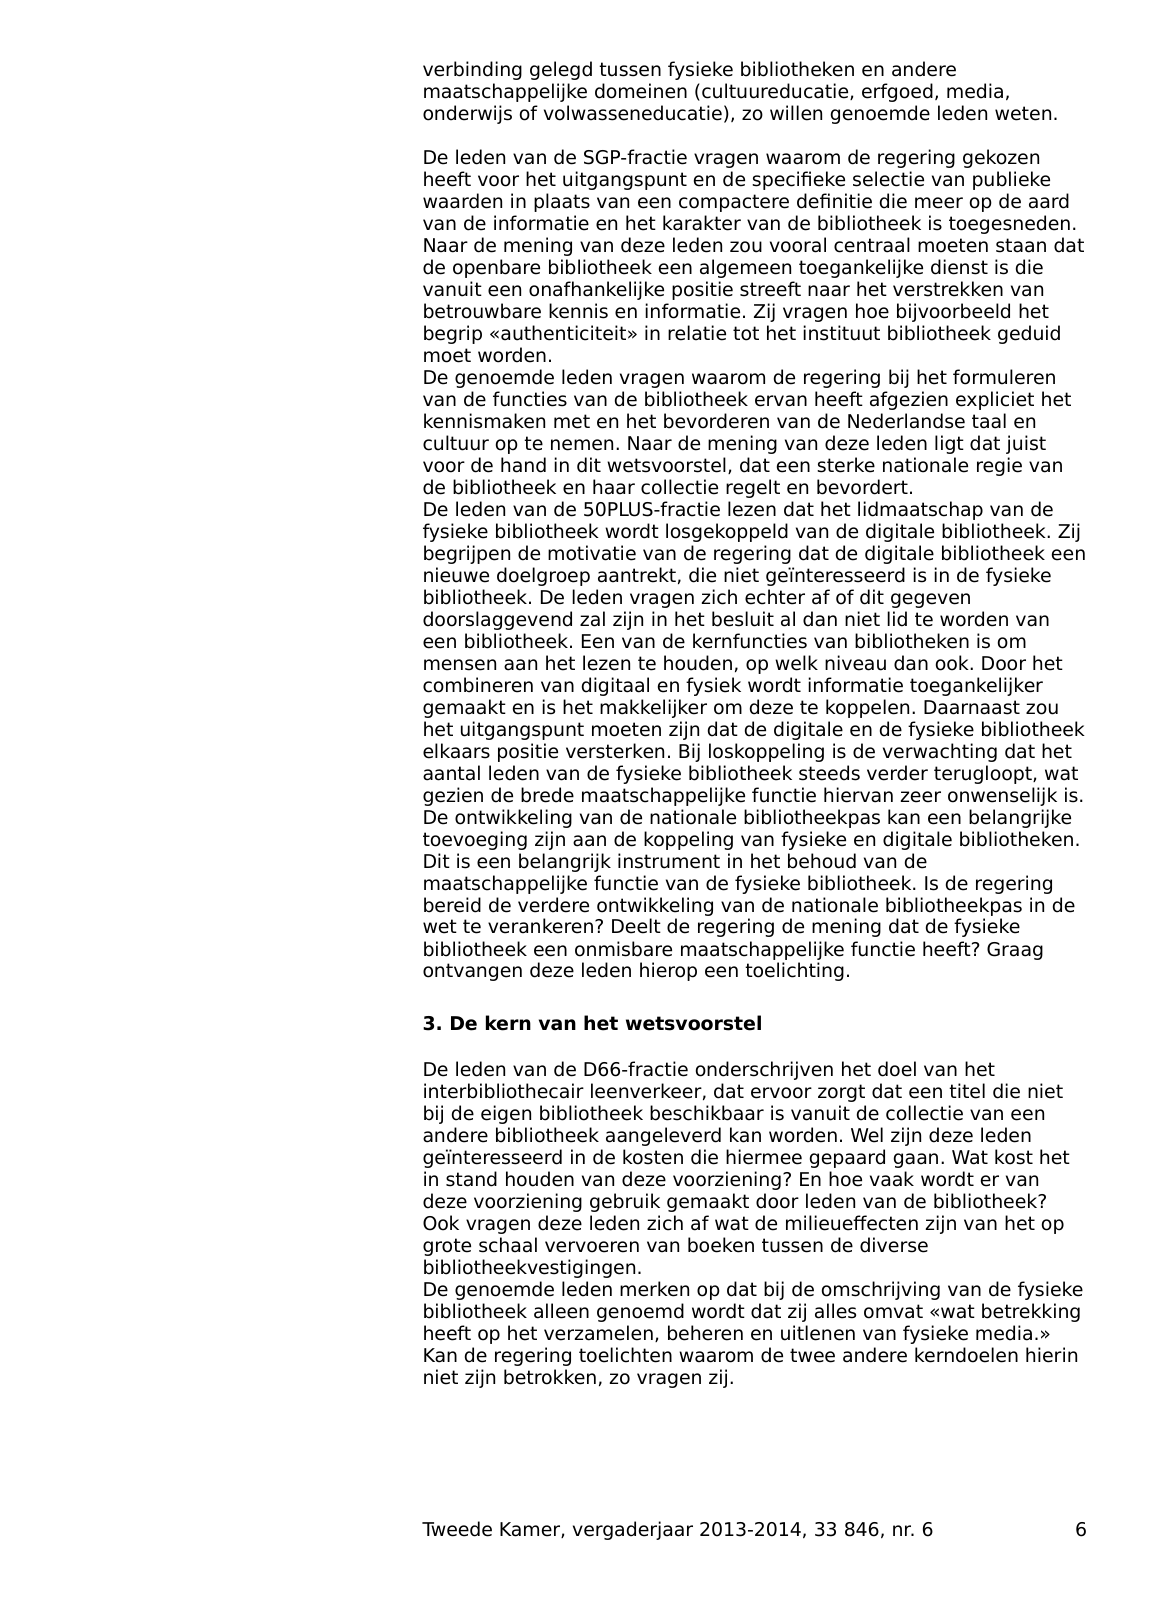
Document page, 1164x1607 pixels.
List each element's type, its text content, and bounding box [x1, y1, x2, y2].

subtitle 3. De kern van het wetsvoorstel [422, 1012, 1087, 1034]
text De leden van de D66-fractie onderschrijven het doel van het interbibliothecair leenverkeer, dat ervoor zorgt dat een titel die niet bij de eigen bibliotheek beschikbaar is vanuit de collectie van een andere bibliotheek aangeleverd kan worden. Wel zijn deze leden geïnteresseerd in de kosten die hiermee gepaard gaan. Wat kost het in stand houden van deze voorziening? En hoe vaak wordt er van deze voorziening gebruik gemaakt door leden van de bibliotheek? Ook vragen deze leden zich af wat de milieueffecten zijn van het op grote schaal vervoeren van boeken tussen de diverse bibliotheekvestigingen. [422, 1059, 1087, 1279]
text De genoemde leden vragen waarom de regering bij het formuleren van de functies van de bibliotheek ervan heeft afgezien expliciet het kennismaken met en het bevorderen van de Nederlandse taal en cultuur op te nemen. Naar de mening van deze leden ligt dat juist voor de hand in dit wetsvoorstel, dat een sterke nationale regie van de bibliotheek en haar collectie regelt en bevordert. [422, 367, 1087, 499]
text De genoemde leden merken op dat bij de omschrijving van de fysieke bibliotheek alleen genoemd wordt dat zij alles omvat «wat betrekking heeft op het verzamelen, beheren en uitlenen van fysieke media.» Kan de regering toelichten waarom de twee andere kerndoelen hierin niet zijn betrokken, zo vragen zij. [422, 1279, 1087, 1389]
text verbinding gelegd tussen fysieke bibliotheken en andere maatschappelijke domeinen (cultuureducatie, erfgoed, media, onderwijs of volwasseneducatie), zo willen genoemde leden weten. [422, 59, 1087, 125]
text De leden van de SGP-fractie vragen waarom de regering gekozen heeft voor het uitgangspunt en de specifieke selectie van publieke waarden in plaats van een compactere definitie die meer op de aard van de informatie en het karakter van de bibliotheek is toegesneden. Naar de mening van deze leden zou vooral centraal moeten staan dat de openbare bibliotheek een algemeen toegankelijke dienst is die vanuit een onafhankelijke positie streeft naar het verstrekken van betrouwbare kennis en informatie. Zij vragen hoe bijvoorbeeld het begrip «authenticiteit» in relatie tot het instituut bibliotheek geduid moet worden. [422, 147, 1087, 367]
text De leden van de 50PLUS-fractie lezen dat het lidmaatschap van de fysieke bibliotheek wordt losgekoppeld van de digitale bibliotheek. Zij begrijpen de motivatie van de regering dat de digitale bibliotheek een nieuwe doelgroep aantrekt, die niet geïnteresseerd is in de fysieke bibliotheek. De leden vragen zich echter af of dit gegeven doorslaggevend zal zijn in het besluit al dan niet lid te worden van een bibliotheek. Een van de kernfuncties van bibliotheken is om mensen aan het lezen te houden, op welk niveau dan ook. Door het combineren van digitaal en fysiek wordt informatie toegankelijker gemaakt en is het makkelijker om deze te koppelen. Daarnaast zou het uitgangspunt moeten zijn dat de digitale en de fysieke bibliotheek elkaars positie versterken. Bij loskoppeling is de verwachting dat het aantal leden van de fysieke bibliotheek steeds verder terugloopt, wat gezien de brede maatschappelijke functie hiervan zeer onwenselijk is. De ontwikkeling van de nationale bibliotheekpas kan een belangrijke toevoeging zijn aan de koppeling van fysieke en digitale bibliotheken. Dit is een belangrijk instrument in het behoud van de maatschappelijke functie van de fysieke bibliotheek. Is de regering bereid de verdere ontwikkeling van de nationale bibliotheekpas in de wet te verankeren? Deelt de regering de mening dat de fysieke bibliotheek een onmisbare maatschappelijke functie heeft? Graag ontvangen deze leden hierop een toelichting. [422, 499, 1087, 982]
